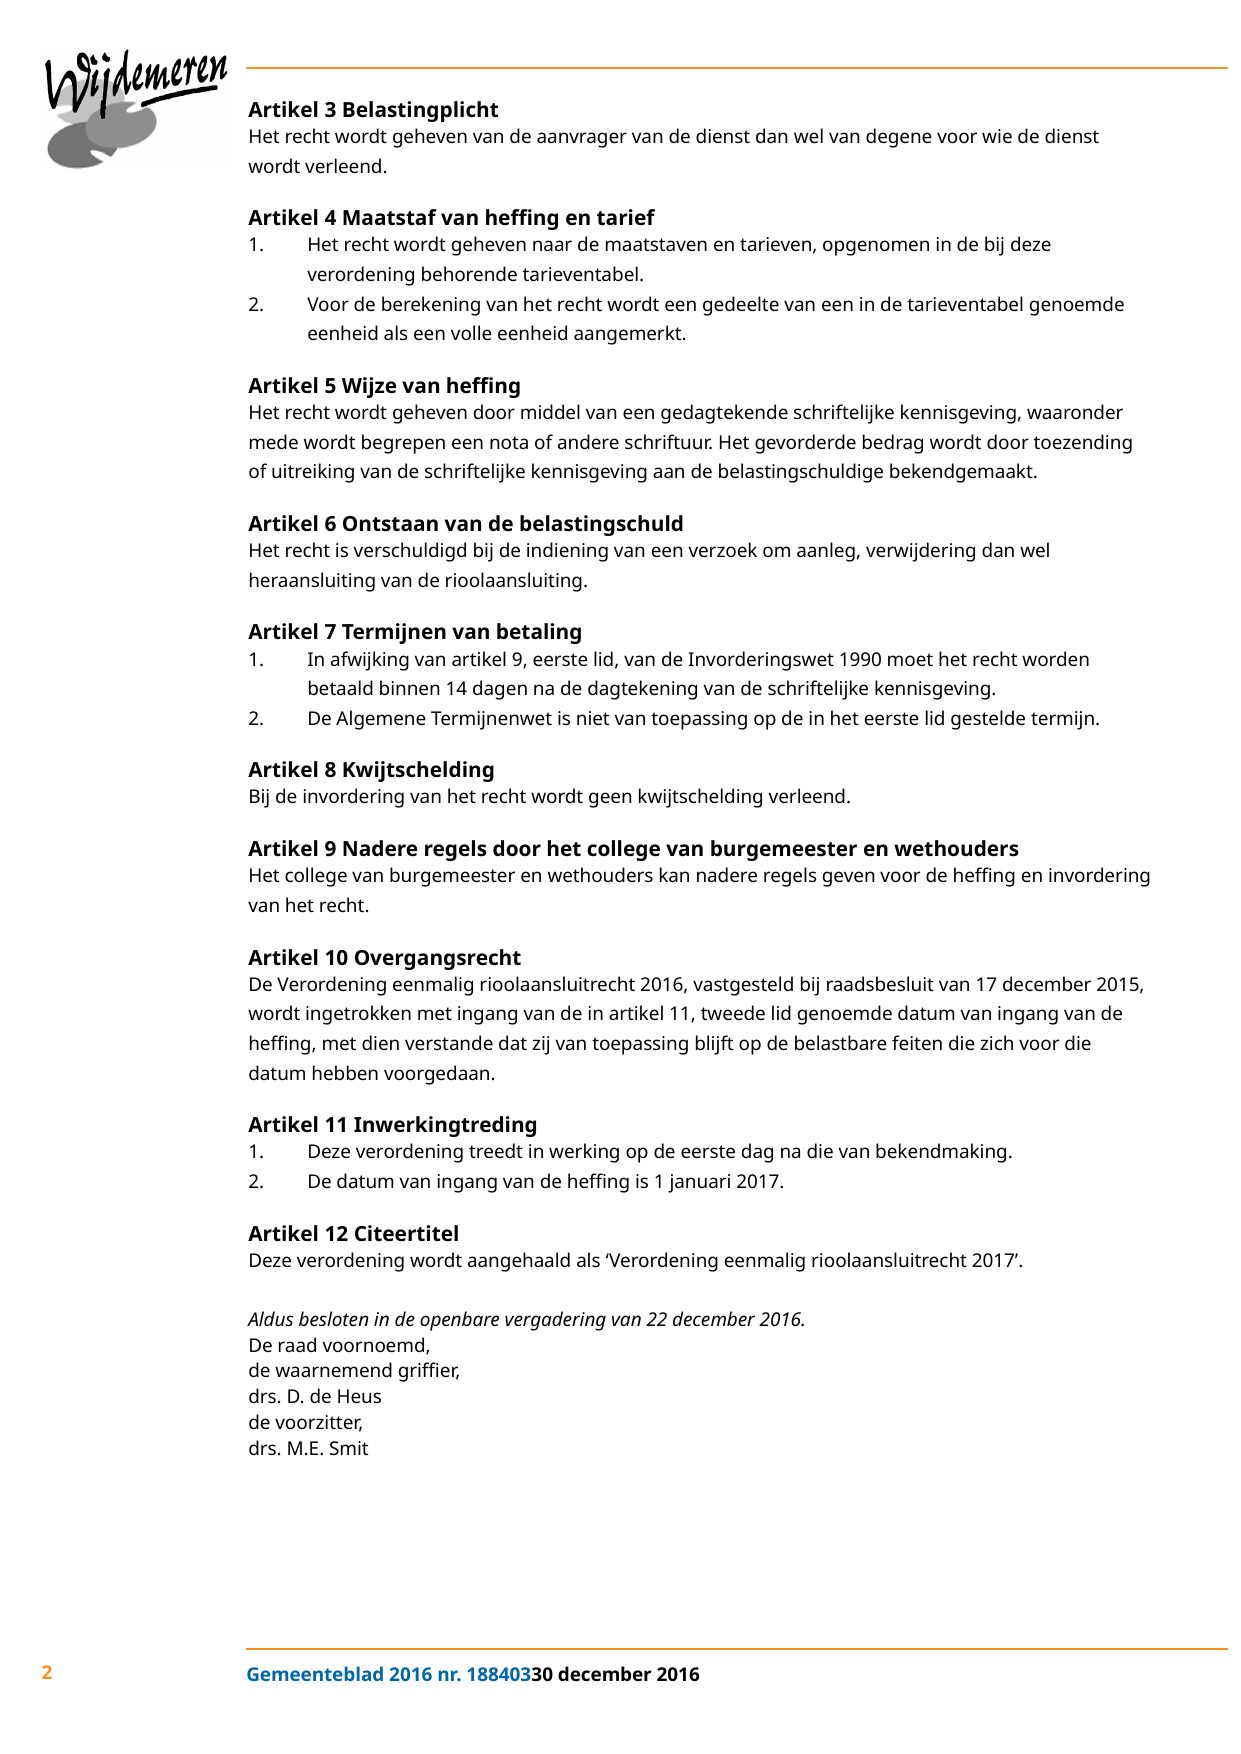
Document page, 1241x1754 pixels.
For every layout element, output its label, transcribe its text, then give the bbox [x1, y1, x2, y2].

text Artikel 5 Wijze van heffing [248, 371, 1152, 399]
text Artikel 4 Maatstaf van heffing en tarief [248, 203, 1152, 232]
text Deze verordening wordt aangehaald als ‘Verordening eenmalig rioolaansluitrecht 2017’. [248, 1247, 1152, 1273]
text Artikel 12 Citeertitel [248, 1219, 1152, 1247]
text Artikel 10 Overgangsrecht [248, 943, 1152, 971]
list Voor de berekening van het recht wordt een gedeelte van een in de tarieventabel genoemde eenheid als een volle eenheid aangemerkt. [248, 291, 1152, 346]
list Deze verordening treedt in werking op de eerste dag na die van bekendmaking. [248, 1139, 1152, 1164]
text Het recht is verschuldigd bij de indiening van een verzoek om aanleg, verwijdering dan wel heraansluiting van de rioolaansluiting. [248, 537, 1152, 593]
text Artikel 11 Inwerkingtreding [248, 1110, 1152, 1139]
text Artikel 9 Nadere regels door het college van burgemeester en wethouders [248, 834, 1152, 863]
picture [41, 47, 231, 172]
text Artikel 6 Ontstaan van de belastingschuld [248, 509, 1152, 537]
text drs. M.E. Smit [248, 1435, 1152, 1461]
text drs. D. de Heus [248, 1383, 1152, 1409]
text Artikel 8 Kwijtschelding [248, 755, 1152, 784]
list In afwijking van artikel 9, eerste lid, van de Invorderingswet 1990 moet het recht worden betaald binnen 14 dagen na de dagtekening van de schriftelijke kennisgeving. [248, 646, 1152, 701]
text Artikel 3 Belastingplicht [248, 95, 1152, 123]
list Het recht wordt geheven naar de maatstaven en tarieven, opgenomen in de bij deze verordening behorende tarieventabel. [248, 232, 1152, 287]
text Het recht wordt geheven door middel van een gedagtekende schriftelijke kennisgeving, waaronder mede wordt begrepen een nota of andere schriftuur. Het gevorderde bedrag wordt door toezending of uitreiking van de schriftelijke kennisgeving aan de belastingschuldige bekendgemaakt. [248, 399, 1152, 484]
text Het college van burgemeester en wethouders kan nadere regels geven voor de heffing en invordering van het recht. [248, 863, 1152, 918]
text De raad voornoemd, [248, 1332, 1152, 1358]
text Artikel 7 Termijnen van betaling [248, 617, 1152, 646]
text de waarnemend griffier, [248, 1358, 1152, 1383]
text Bij de invordering van het recht wordt geen kwijtschelding verleend. [248, 784, 1152, 809]
text Aldus besloten in de openbare vergadering van 22 december 2016. [248, 1306, 1152, 1332]
text Het recht wordt geheven van de aanvrager van de dienst dan wel van degene voor wie de dienst wordt verleend. [248, 123, 1152, 178]
list De datum van ingang van de heffing is 1 januari 2017. [248, 1168, 1152, 1194]
text De Verordening eenmalig rioolaansluitrecht 2016, vastgesteld bij raadsbesluit van 17 december 2015, wordt ingetrokken met ingang van de in artikel 11, tweede lid genoemde datum van ingang van de heffing, met dien verstande dat zij van toepassing blijft op de belastbare feiten die zich voor die datum hebben voorgedaan. [248, 971, 1152, 1086]
text de voorzitter, [248, 1409, 1152, 1435]
list De Algemene Termijnenwet is niet van toepassing op de in het eerste lid gestelde termijn. [248, 705, 1152, 731]
